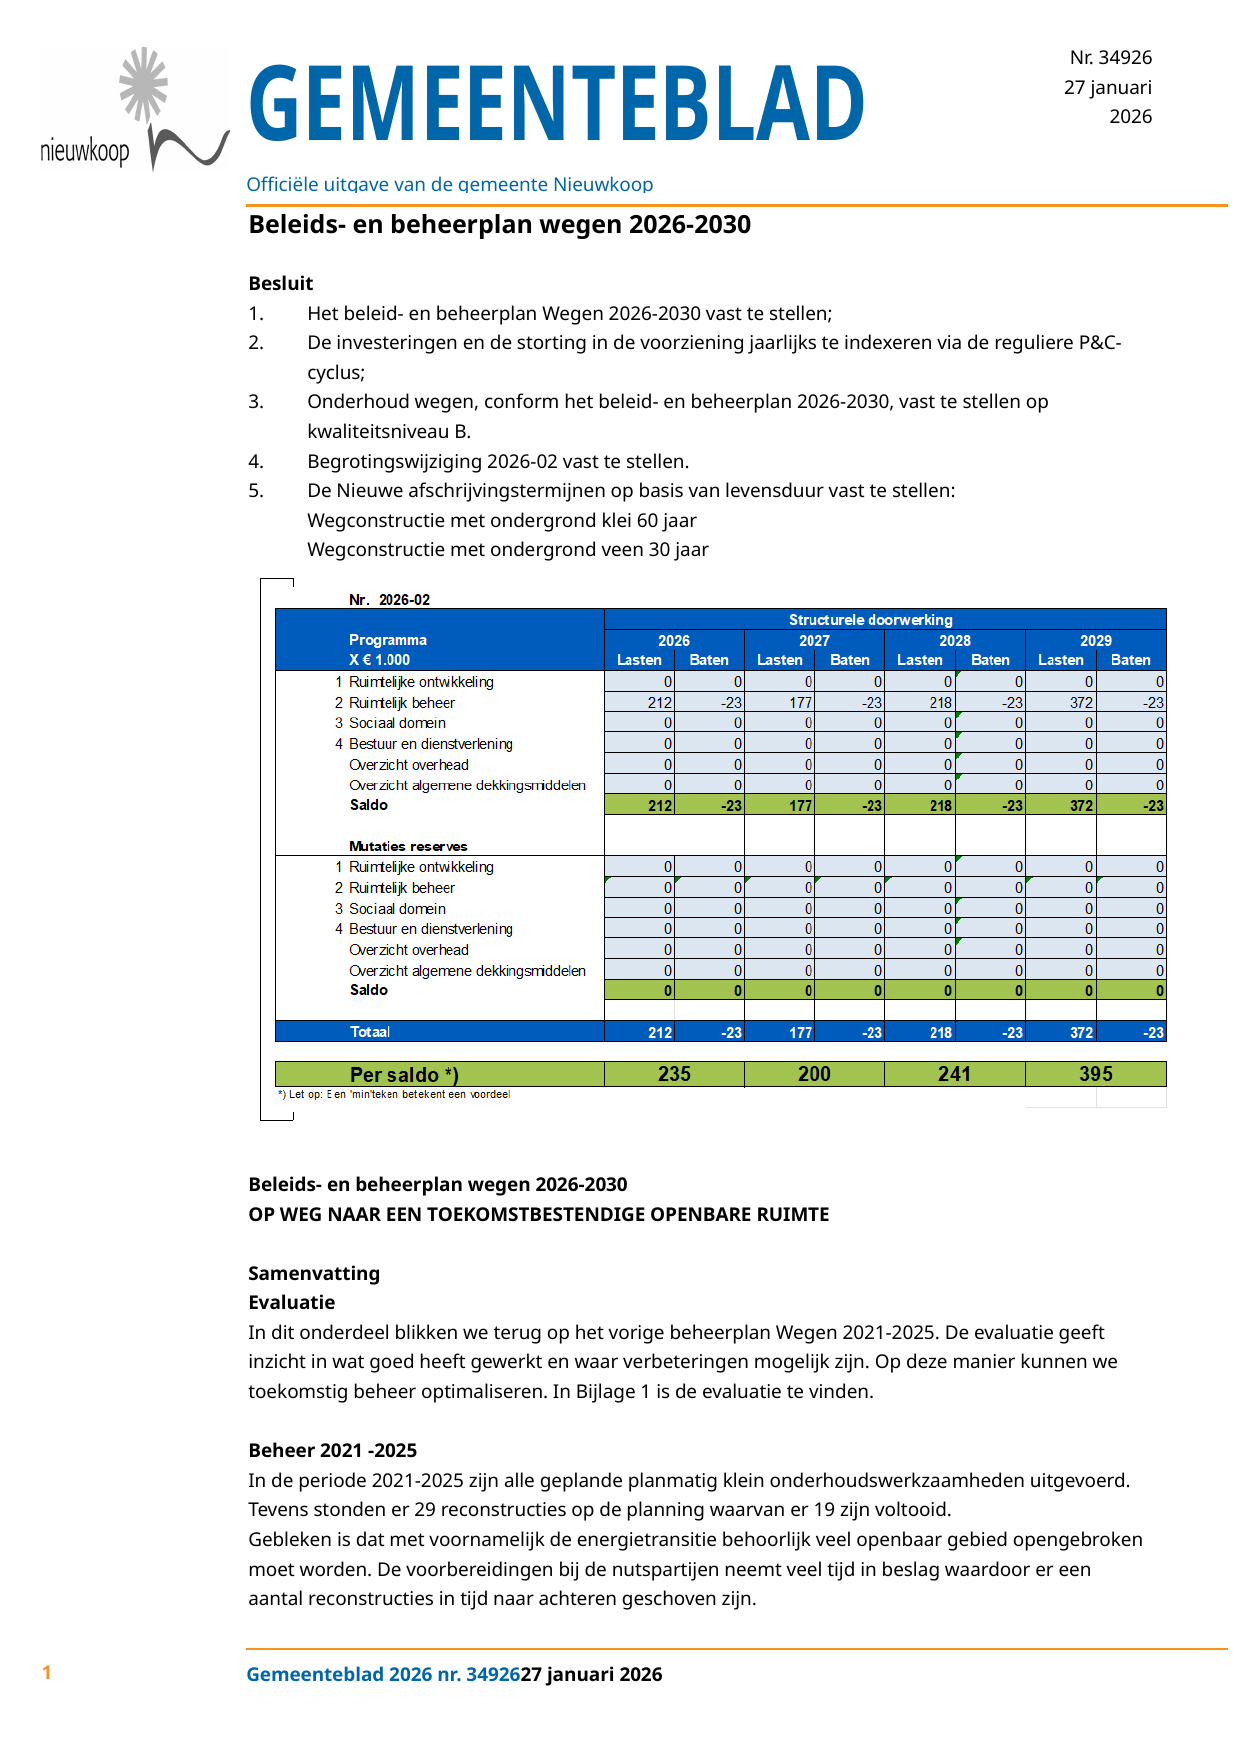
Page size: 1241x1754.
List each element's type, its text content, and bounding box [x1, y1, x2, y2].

list De Nieuwe afschrijvingstermijnen op basis van levensduur vast te stellen: [248, 477, 1152, 503]
list De investeringen en de storting in de voorziening jaarlijks te indexeren via de reguliere P&C-cyclus; [248, 329, 1152, 385]
list Begrotingswijziging 2026-02 vast te stellen. [248, 448, 1152, 473]
list Wegconstructie met ondergrond veen 30 jaar [248, 537, 1152, 562]
text Beheer 2021 -2025 [248, 1437, 1152, 1463]
text In de periode 2021-2025 zijn alle geplande planmatig klein onderhoudswerkzaamheden uitgevoerd. Tevens stonden er 29 reconstructies op de planning waarvan er 19 zijn voltooid. [248, 1467, 1152, 1522]
text Gebleken is dat met voornamelijk de energietransitie behoorlijk veel openbaar gebied opengebroken moet worden. De voorbereidingen bij de nutspartijen neemt veel tijd in beslag waardoor er een aantal reconstructies in tijd naar achteren geschoven zijn. [248, 1526, 1152, 1611]
text Evaluatie [248, 1289, 1152, 1315]
text Beleids- en beheerplan wegen 2026-2030 [248, 1171, 1152, 1197]
text Besluit [248, 270, 1152, 296]
text In dit onderdeel blikken we terug op het vorige beheerplan Wegen 2021-2025. De evaluatie geeft inzicht in wat goed heeft gewerkt en waar verbeteringen mogelijk zijn. Op deze manier kunnen we toekomstig beheer optimaliseren. In Bijlage 1 is de evaluatie te vinden. [248, 1319, 1152, 1404]
picture [268, 587, 1173, 1112]
list Wegconstructie met ondergrond klei 60 jaar [248, 507, 1152, 533]
list Het beleid- en beheerplan Wegen 2026-2030 vast te stellen; [248, 300, 1152, 326]
text OP WEG NAAR EEN TOEKOMSTBESTENDIGE OPENBARE RUIMTE [248, 1201, 1152, 1227]
text Samenvatting [248, 1260, 1152, 1286]
list Onderhoud wegen, conform het beleid- en beheerplan 2026-2030, vast te stellen op kwaliteitsniveau B. [248, 389, 1152, 444]
text Beleids- en beheerplan wegen 2026-2030 [248, 207, 1152, 241]
picture [41, 47, 231, 172]
